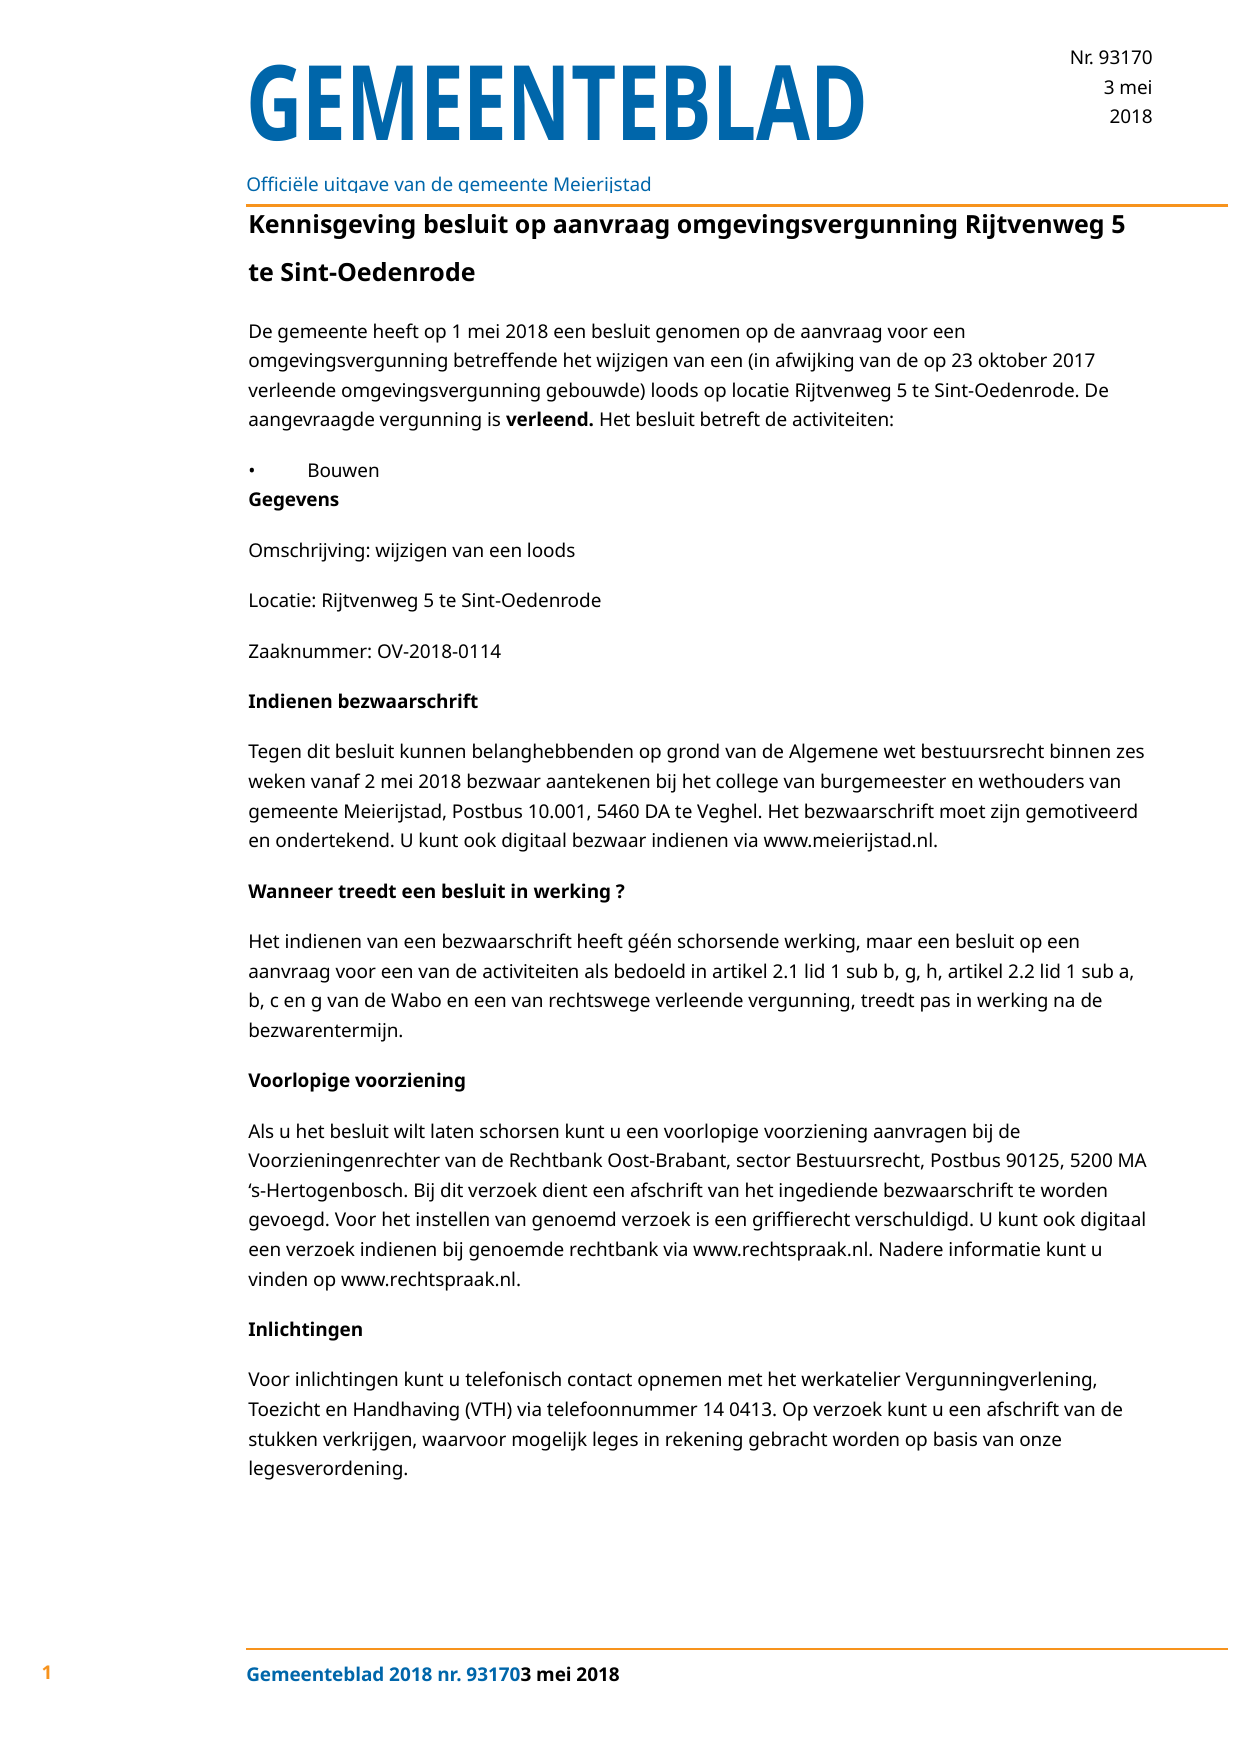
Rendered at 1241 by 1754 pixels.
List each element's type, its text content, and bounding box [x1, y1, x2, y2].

text Wanneer treedt een besluit in werking ? [248, 878, 1152, 904]
text Voor inlichtingen kunt u telefonisch contact opnemen met het werkatelier Vergunningverlening, Toezicht en Handhaving (VTH) via telefoonnummer 14 0413. Op verzoek kunt u een afschrift van de stukken verkrijgen, waarvoor mogelijk leges in rekening gebracht worden op basis van onze legesverordening. [248, 1367, 1152, 1481]
text Als u het besluit wilt laten schorsen kunt u een voorlopige voorziening aanvragen bij de Voorzieningenrechter van de Rechtbank Oost-Brabant, sector Bestuursrecht, Postbus 90125, 5200 MA ‘s-Hertogenbosch. Bij dit verzoek dient een afschrift van het ingediende bezwaarschrift te worden gevoegd. Voor het instellen van genoemd verzoek is een griffierecht verschuldigd. U kunt ook digitaal een verzoek indienen bij genoemde rechtbank via www.rechtspraak.nl. Nadere informatie kunt u vinden op www.rechtspraak.nl. [248, 1118, 1152, 1292]
text Het indienen van een bezwaarschrift heeft géén schorsende werking, maar een besluit op een aanvraag voor een van de activiteiten als bedoeld in artikel 2.1 lid 1 sub b, g, h, artikel 2.2 lid 1 sub a, b, c en g van de Wabo en een van rechtswege verleende vergunning, treedt pas in werking na de bezwarentermijn. [248, 928, 1152, 1043]
text Gegevens [248, 487, 1152, 512]
text Zaaknummer: OV-2018-0114 [248, 638, 1152, 664]
text Tegen dit besluit kunnen belanghebbenden op grond van de Algemene wet bestuursrecht binnen zes weken vanaf 2 mei 2018 bezwaar aantekenen bij het college van burgemeester en wethouders van gemeente Meierijstad, Postbus 10.001, 5460 DA te Veghel. Het bezwaarschrift moet zijn gemotiveerd en ondertekend. U kunt ook digitaal bezwaar indienen via www.meierijstad.nl. [248, 739, 1152, 853]
text Omschrijving: wijzigen van een loods [248, 537, 1152, 563]
text De gemeente heeft op 1 mei 2018 een besluit genomen op de aanvraag voor een omgevingsvergunning betreffende het wijzigen van een (in afwijking van de op 23 oktober 2017 verleende omgevings­vergunning gebouwde) loods op locatie Rijtvenweg 5 te Sint-Oedenrode. De aangevraagde vergunning is verleend. Het besluit betreft de activiteiten: [248, 318, 1152, 432]
text Kennisgeving besluit op aanvraag omgevingsvergunning Rijtvenweg 5 te Sint-Oedenrode [248, 207, 1152, 288]
text Indienen bezwaarschrift [248, 688, 1152, 714]
text Voorlopige voorziening [248, 1067, 1152, 1093]
list Bouwen [248, 457, 1152, 483]
text Inlichtingen [248, 1316, 1152, 1342]
picture [41, 47, 231, 172]
text Locatie: Rijtvenweg 5 te Sint-Oedenrode [248, 587, 1152, 613]
